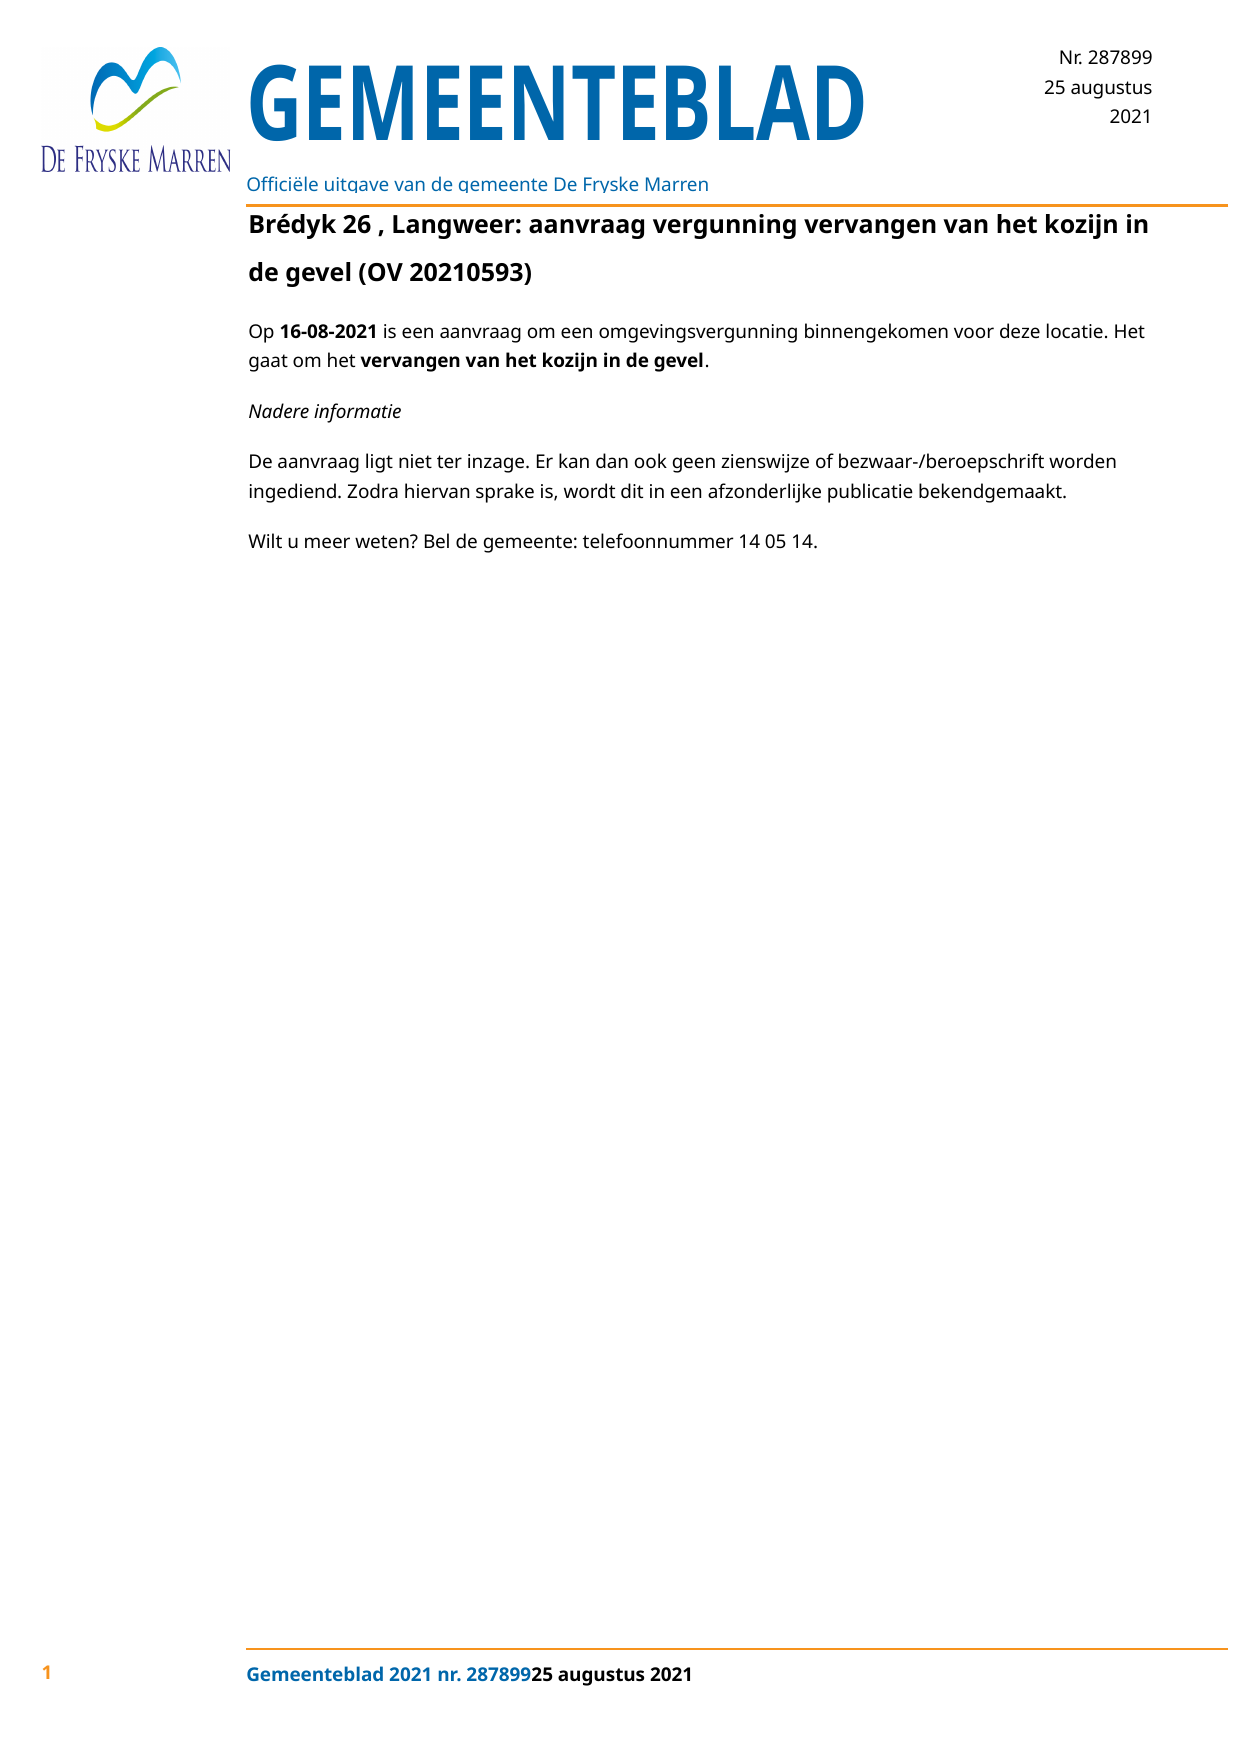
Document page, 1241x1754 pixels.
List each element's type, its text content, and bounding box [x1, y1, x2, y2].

text De aanvraag ligt niet ter inzage. Er kan dan ook geen zienswijze of bezwaar-/beroepschrift worden ingediend. Zodra hiervan sprake is, wordt dit in een afzonderlijke publicatie bekendgemaakt. [248, 448, 1152, 504]
text Nadere informatie [248, 398, 1152, 424]
text Brédyk 26 , Langweer: aanvraag vergunning vervangen van het kozijn in de gevel (OV 20210593) [248, 207, 1152, 288]
text Op 16-08-2021 is een aanvraag om een omgevingsvergunning binnengekomen voor deze locatie. Het gaat om het vervangen van het kozijn in de gevel. [248, 318, 1152, 373]
text Wilt u meer weten? Bel de gemeente: telefoonnummer 14 05 14. [248, 528, 1152, 554]
picture [41, 47, 231, 172]
